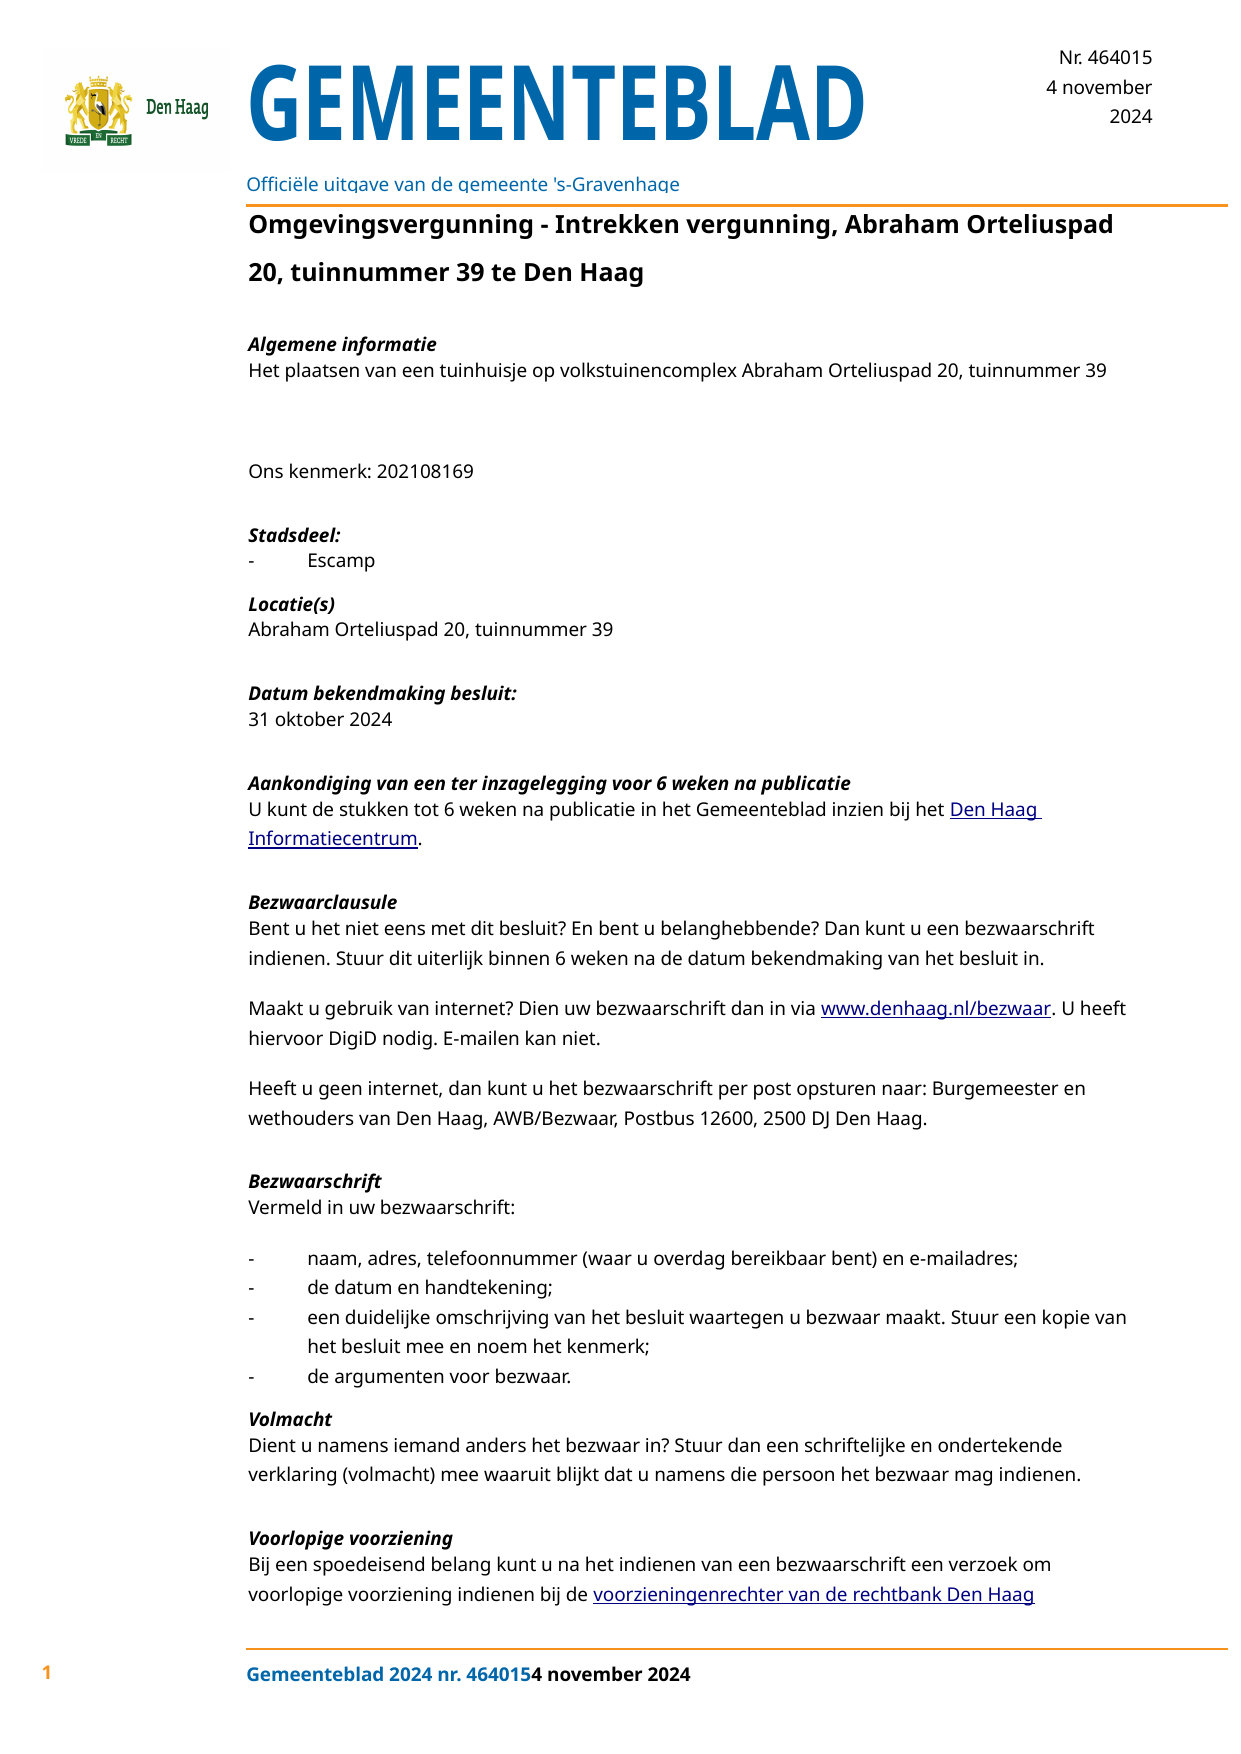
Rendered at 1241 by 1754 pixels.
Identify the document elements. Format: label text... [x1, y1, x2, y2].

text Maakt u gebruik van internet? Dien uw bezwaarschrift dan in via www.denhaag.nl/bezwaar. U heeft hiervoor DigiD nodig. E-mailen kan niet. [248, 995, 1152, 1051]
list de datum en handtekening; [248, 1274, 1152, 1300]
text Stadsdeel: [248, 522, 1152, 548]
text Bezwaarclausule [248, 889, 1152, 915]
text Bij een spoedeisend belang kunt u na het indienen van een bezwaarschrift een verzoek om voorlopige voorziening indienen bij de voorzieningenrechter van de rechtbank Den Haag [248, 1551, 1152, 1607]
text Datum bekendmaking besluit: [248, 681, 1152, 706]
text Abraham Orteliuspad 20, tuinnummer 39 [248, 617, 1152, 642]
text Algemene informatie [248, 331, 1152, 357]
text U kunt de stukken tot 6 weken na publicatie in het Gemeenteblad inzien bij het Den Haag Informatiecentrum. [248, 796, 1152, 851]
list naam, adres, telefoonnummer (waar u overdag bereikbaar bent) en e-mailadres; [248, 1245, 1152, 1271]
list de argumenten voor bezwaar. [248, 1363, 1152, 1389]
text Vermeld in uw bezwaarschrift: [248, 1194, 1152, 1220]
list een duidelijke omschrijving van het besluit waartegen u bezwaar maakt. Stuur een kopie van het besluit mee en noem het kenmerk; [248, 1304, 1152, 1359]
picture [41, 47, 231, 172]
text Aankondiging van een ter inzagelegging voor 6 weken na publicatie [248, 770, 1152, 796]
text Heeft u geen internet, dan kunt u het bezwaarschrift per post opsturen naar: Burgemeester en wethouders van Den Haag, AWB/Bezwaar, Postbus 12600, 2500 DJ Den Haag. [248, 1075, 1152, 1131]
text Het plaatsen van een tuinhuisje op volkstuinencomplex Abraham Orteliuspad 20, tuinnummer 39 [248, 357, 1152, 383]
text Dient u namens iemand anders het bezwaar in? Stuur dan een schriftelijke en ondertekende verklaring (volmacht) mee waaruit blijkt dat u namens die persoon het bezwaar mag indienen. [248, 1432, 1152, 1487]
text Voorlopige voorziening [248, 1526, 1152, 1551]
text Omgevingsvergunning - Intrekken vergunning, Abraham Orteliuspad 20, tuinnummer 39 te Den Haag [248, 207, 1152, 288]
list Escamp [248, 548, 1152, 573]
text Locatie(s) [248, 591, 1152, 617]
text Volmacht [248, 1406, 1152, 1432]
text Ons kenmerk: 202108169 [248, 458, 1152, 484]
text 31 oktober 2024 [248, 706, 1152, 732]
text Bezwaarschrift [248, 1169, 1152, 1194]
text Bent u het niet eens met dit besluit? En bent u belanghebbende? Dan kunt u een bezwaarschrift indienen. Stuur dit uiterlijk binnen 6 weken na de datum bekendmaking van het besluit in. [248, 915, 1152, 971]
